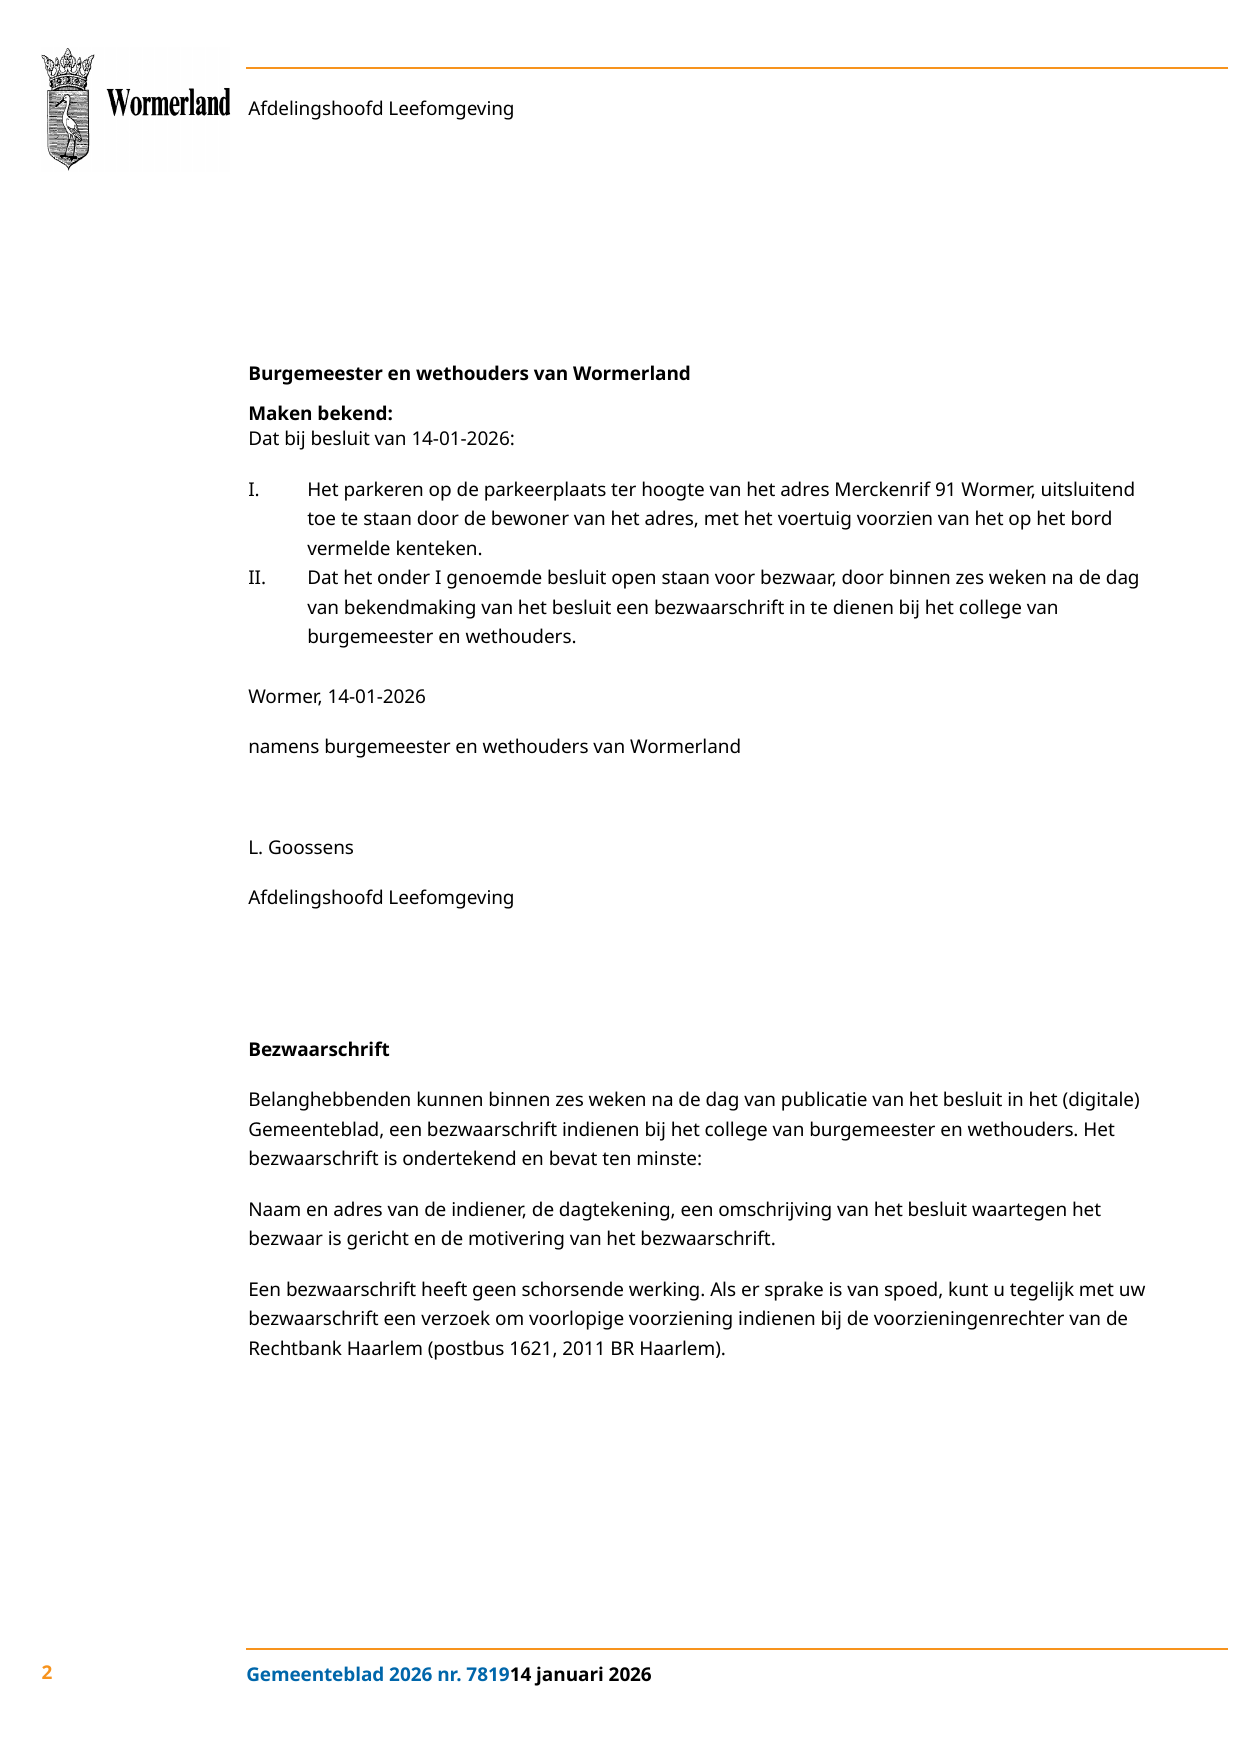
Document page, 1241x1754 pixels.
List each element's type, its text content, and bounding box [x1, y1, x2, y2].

text Wormer, 14-01-2026 [248, 683, 1152, 709]
text Bezwaarschrift [248, 1036, 1152, 1062]
text Een bezwaarschrift heeft geen schorsende werking. Als er sprake is van spoed, kunt u tegelijk met uw bezwaarschrift een verzoek om voorlopige voorziening indienen bij de voorzieningenrechter van de Rechtbank Haarlem (postbus 1621, 2011 BR Haarlem). [248, 1276, 1152, 1361]
text Burgemeester en wethouders van Wormerland [248, 360, 1152, 386]
text Belanghebbenden kunnen binnen zes weken na de dag van publicatie van het besluit in het (digitale) Gemeenteblad, een bezwaarschrift indienen bij het college van burgemeester en wethouders. Het bezwaarschrift is ondertekend en bevat ten minste: [248, 1086, 1152, 1171]
text Afdelingshoofd Leefomgeving [248, 884, 1152, 910]
text Dat bij besluit van 14-01-2026: [248, 425, 1152, 451]
text Afdelingshoofd Leefomgeving [248, 95, 1152, 121]
text Maken bekend: [248, 400, 1152, 425]
text namens burgemeester en wethouders van Wormerland [248, 733, 1152, 759]
text Naam en adres van de indiener, de dagtekening, een omschrijving van het besluit waartegen het bezwaar is gericht en de motivering van het bezwaarschrift. [248, 1196, 1152, 1251]
list Dat het onder I genoemde besluit open staan voor bezwaar, door binnen zes weken na de dag van bekendmaking van het besluit een bezwaarschrift in te dienen bij het college van burgemeester en wethouders. [248, 564, 1152, 649]
list Het parkeren op de parkeerplaats ter hoogte van het adres Merckenrif 91 Wormer, uitsluitend toe te staan door de bewoner van het adres, met het voertuig voorzien van het op het bord vermelde kenteken. [248, 476, 1152, 561]
text L. Goossens [248, 834, 1152, 860]
picture [41, 47, 231, 172]
